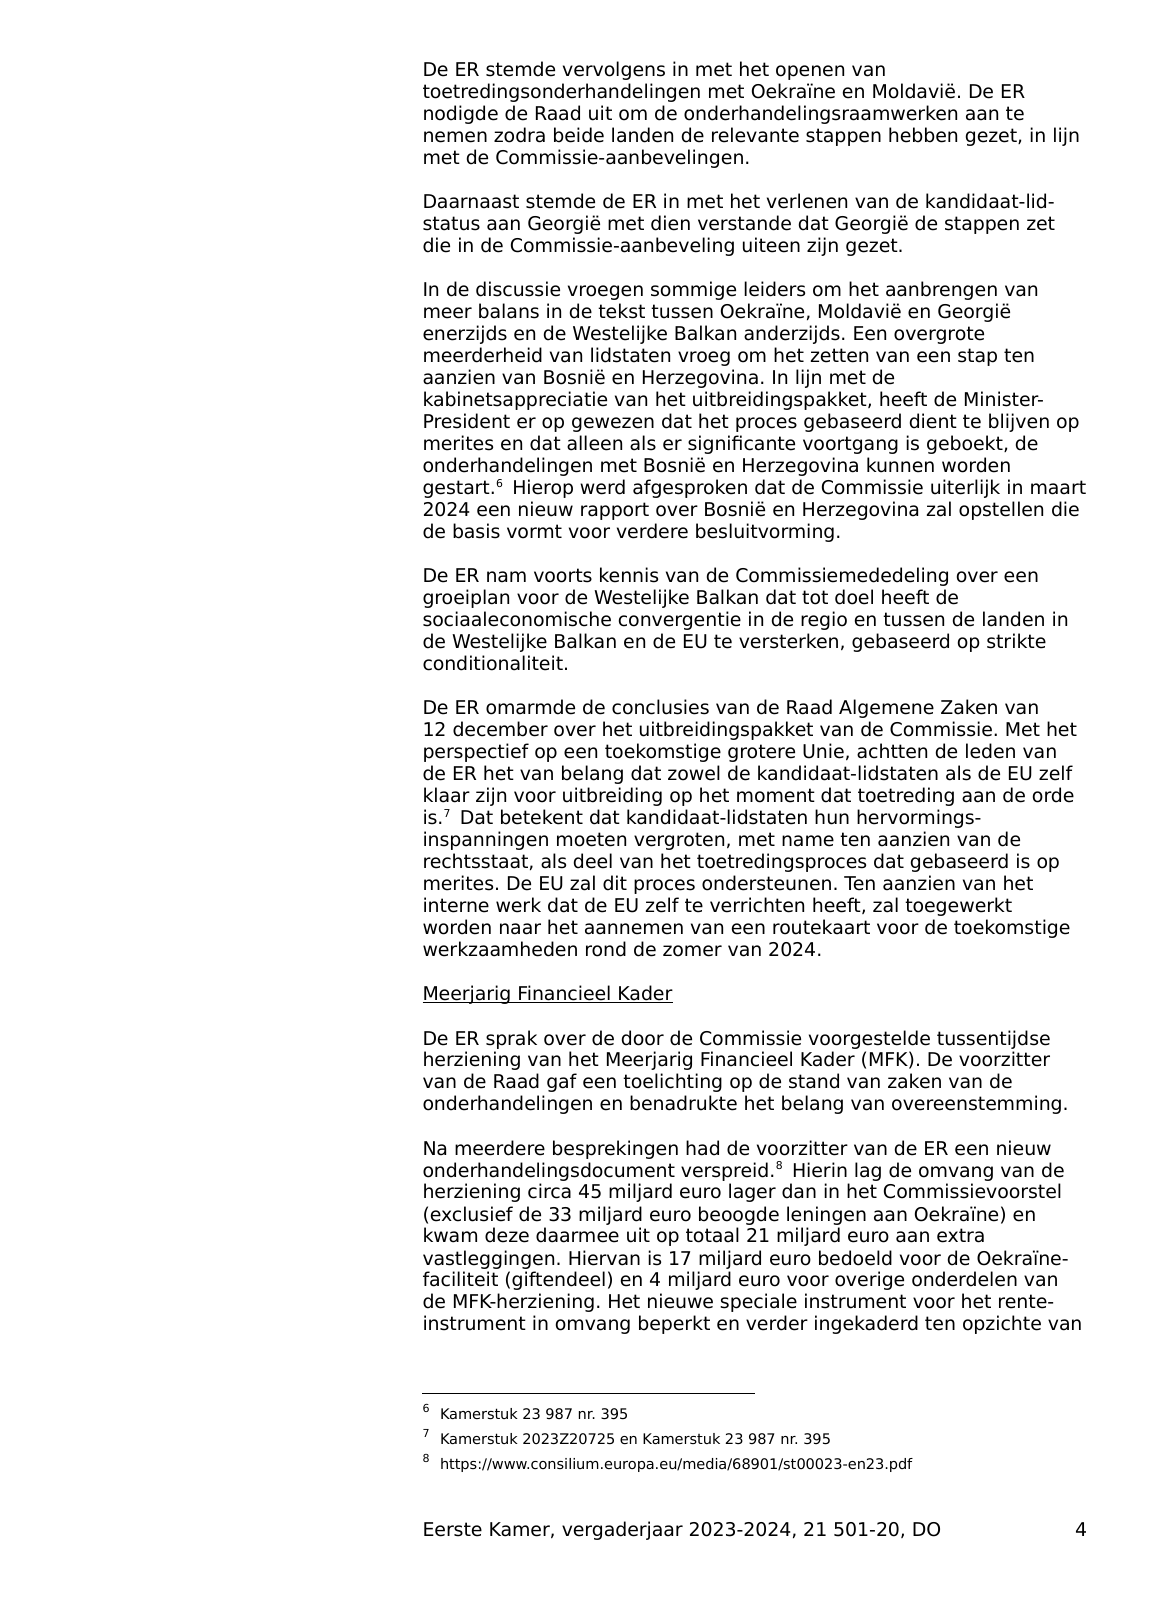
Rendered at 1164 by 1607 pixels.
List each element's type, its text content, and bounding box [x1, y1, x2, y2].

text De ER nam voorts kennis van de Commissiemededeling over een groeiplan voor de Westelijke Balkan dat tot doel heeft de sociaaleconomische convergentie in de regio en tussen de landen in de Westelijke Balkan en de EU te versterken, gebaseerd op strikte conditionaliteit. [422, 565, 1087, 675]
text Na meerdere besprekingen had de voorzitter van de ER een nieuw onderhandelingsdocument verspreid. Hierin lag de omvang van de herziening circa 45 miljard euro lager dan in het Commissievoorstel (exclusief de 33 miljard euro beoogde leningen aan Oekraïne) en kwam deze daarmee uit op totaal 21 miljard euro aan extra vastleggingen. Hiervan is 17 miljard euro bedoeld voor de Oekraïne-faciliteit (giftendeel) en 4 miljard euro voor overige onderdelen van de MFK-herziening. Het nieuwe speciale instrument voor het rente-instrument in omvang beperkt en verder ingekaderd ten opzichte van [422, 1137, 1087, 1335]
subtitle Meerjarig Financieel Kader [422, 983, 1087, 1005]
text De ER stemde vervolgens in met het openen van toetredingsonderhandelingen met Oekraïne en Moldavië. De ER nodigde de Raad uit om de onderhandelingsraamwerken aan te nemen zodra beide landen de relevante stappen hebben gezet, in lijn met de Commissie-aanbevelingen. [422, 59, 1087, 169]
text https://www.consilium.europa.eu/media/68901/st00023-en23.pdf [422, 1452, 1087, 1474]
text De ER omarmde de conclusies van de Raad Algemene Zaken van 12 december over het uitbreidingspakket van de Commissie. Met het perspectief op een toekomstige grotere Unie, achtten de leden van de ER het van belang dat zowel de kandidaat-lidstaten als de EU zelf klaar zijn voor uitbreiding op het moment dat toetreding aan de orde is. Dat betekent dat kandidaat-lidstaten hun hervormings-inspanningen moeten vergroten, met name ten aanzien van de rechtsstaat, als deel van het toetredingsproces dat gebaseerd is op merites. De EU zal dit proces ondersteunen. Ten aanzien van het interne werk dat de EU zelf te verrichten heeft, zal toegewerkt worden naar het aannemen van een routekaart voor de toekomstige werkzaamheden rond de zomer van 2024. [422, 697, 1087, 961]
text Kamerstuk 23 987 nr. 395 [422, 1402, 1087, 1424]
text Daarnaast stemde de ER in met het verlenen van de kandidaat-lid-status aan Georgië met dien verstande dat Georgië de stappen zet die in de Commissie-aanbeveling uiteen zijn gezet. [422, 191, 1087, 257]
text Kamerstuk 2023Z20725 en Kamerstuk 23 987 nr. 395 [422, 1427, 1087, 1449]
text In de discussie vroegen sommige leiders om het aanbrengen van meer balans in de tekst tussen Oekraïne, Moldavië en Georgië enerzijds en de Westelijke Balkan anderzijds. Een overgrote meerderheid van lidstaten vroeg om het zetten van een stap ten aanzien van Bosnië en Herzegovina. In lijn met de kabinetsappreciatie van het uitbreidingspakket, heeft de Minister-President er op gewezen dat het proces gebaseerd dient te blijven op merites en dat alleen als er significante voortgang is geboekt, de onderhandelingen met Bosnië en Herzegovina kunnen worden gestart. Hierop werd afgesproken dat de Commissie uiterlijk in maart 2024 een nieuw rapport over Bosnië en Herzegovina zal opstellen die de basis vormt voor verdere besluitvorming. [422, 279, 1087, 543]
text De ER sprak over de door de Commissie voorgestelde tussentijdse herziening van het Meerjarig Financieel Kader (MFK). De voorzitter van de Raad gaf een toelichting op de stand van zaken van de onderhandelingen en benadrukte het belang van overeenstemming. [422, 1027, 1087, 1115]
